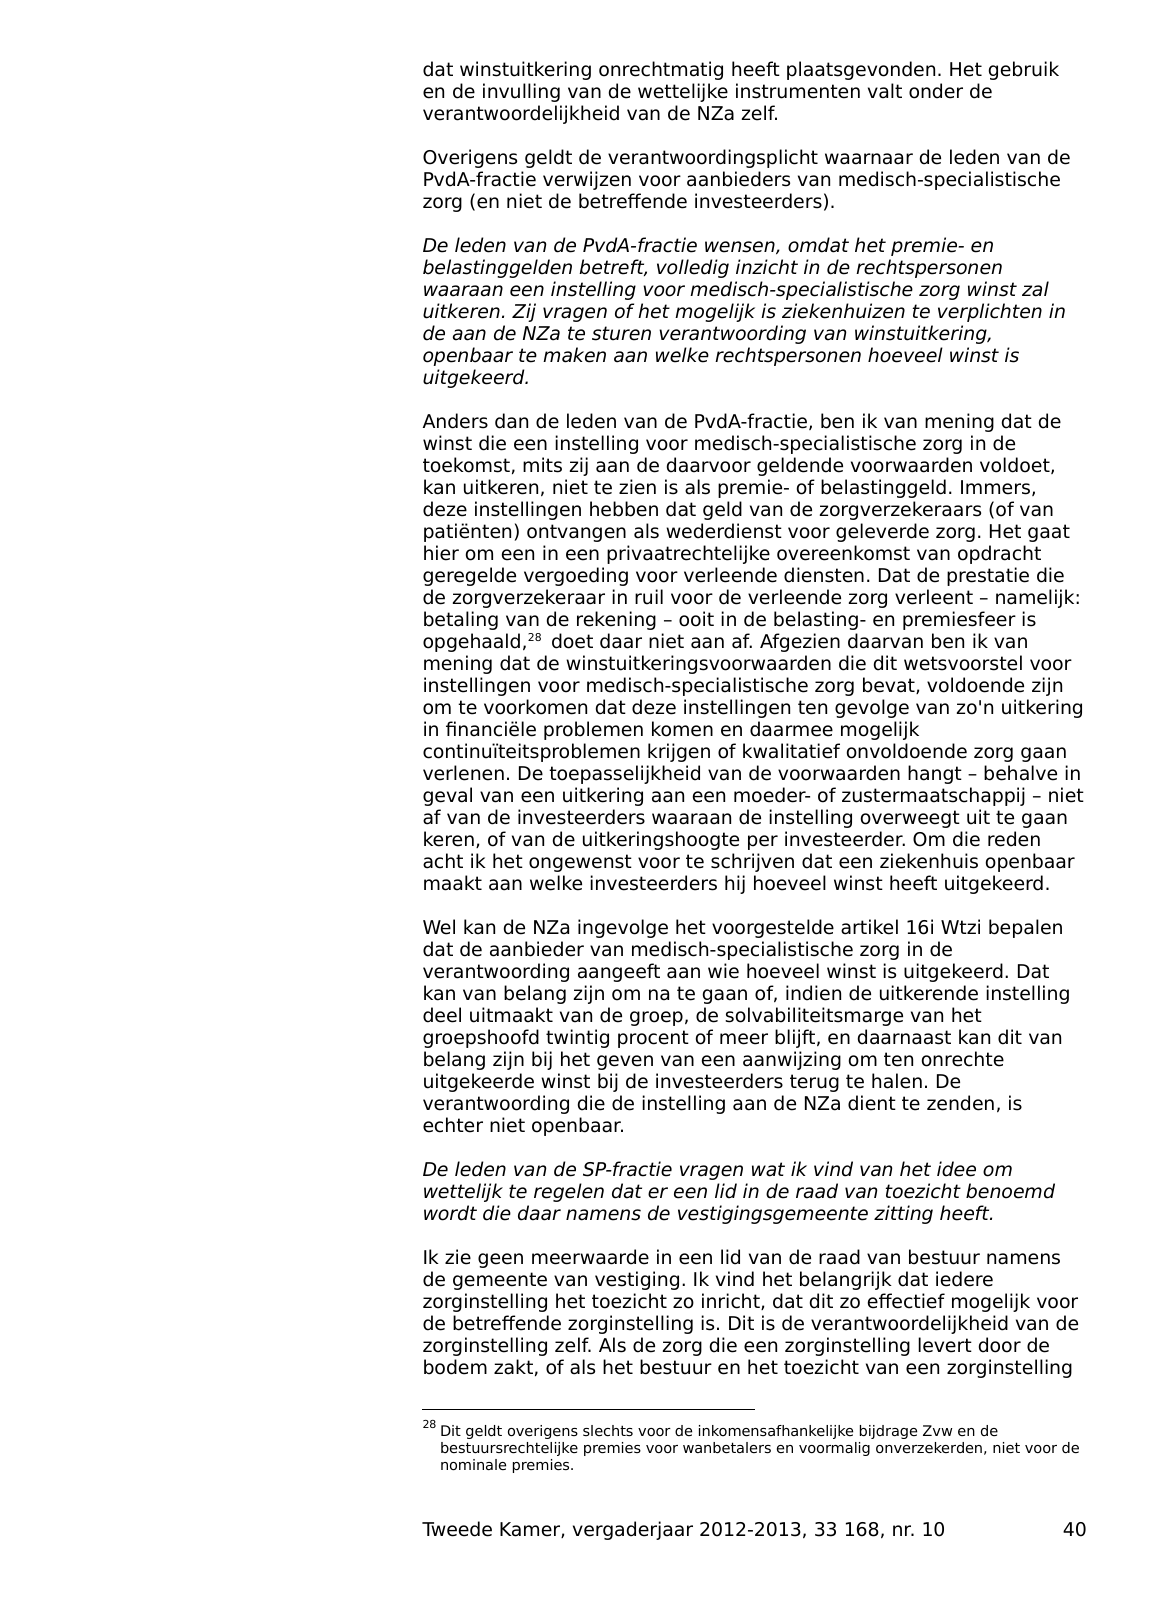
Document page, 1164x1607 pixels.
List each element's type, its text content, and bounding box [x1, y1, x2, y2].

text De leden van de SP-fractie vragen wat ik vind van het idee om wettelijk te regelen dat er een lid in de raad van toezicht benoemd wordt die daar namens de vestigingsgemeente zitting heeft. [422, 1159, 1087, 1225]
text De leden van de PvdA-fractie wensen, omdat het premie- en belastinggelden betreft, volledig inzicht in de rechtspersonen waaraan een instelling voor medisch-specialistische zorg winst zal uitkeren. Zij vragen of het mogelijk is ziekenhuizen te verplichten in de aan de NZa te sturen verantwoording van winstuitkering, openbaar te maken aan welke rechtspersonen hoeveel winst is uitgekeerd. [422, 235, 1087, 389]
text Overigens geldt de verantwoordingsplicht waarnaar de leden van de PvdA-fractie verwijzen voor aanbieders van medisch-specialistische zorg (en niet de betreffende investeerders). [422, 147, 1087, 213]
text Ik zie geen meerwaarde in een lid van de raad van bestuur namens de gemeente van vestiging. Ik vind het belangrijk dat iedere zorginstelling het toezicht zo inricht, dat dit zo effectief mogelijk voor de betreffende zorginstelling is. Dit is de verantwoordelijkheid van de zorginstelling zelf. Als de zorg die een zorginstelling levert door de bodem zakt, of als het bestuur en het toezicht van een zorginstelling [422, 1247, 1087, 1379]
text Dit geldt overigens slechts voor de inkomensafhankelijke bijdrage Zvw en de bestuursrechtelijke premies voor wanbetalers en voormalig onverzekerden, niet voor de nominale premies. [422, 1418, 1087, 1474]
text dat winstuitkering onrechtmatig heeft plaatsgevonden. Het gebruik en de invulling van de wettelijke instrumenten valt onder de verantwoordelijkheid van de NZa zelf. [422, 59, 1087, 125]
text Anders dan de leden van de PvdA-fractie, ben ik van mening dat de winst die een instelling voor medisch-specialistische zorg in de toekomst, mits zij aan de daarvoor geldende voorwaarden voldoet, kan uitkeren, niet te zien is als premie- of belastinggeld. Immers, deze instellingen hebben dat geld van de zorgverzekeraars (of van patiënten) ontvangen als wederdienst voor geleverde zorg. Het gaat hier om een in een privaatrechtelijke overeenkomst van opdracht geregelde vergoeding voor verleende diensten. Dat de prestatie die de zorgverzekeraar in ruil voor de verleende zorg verleent – namelijk: betaling van de rekening – ooit in de belasting- en premiesfeer is opgehaald, doet daar niet aan af. Afgezien daarvan ben ik van mening dat de winstuitkeringsvoorwaarden die dit wetsvoorstel voor instellingen voor medisch-specialistische zorg bevat, voldoende zijn om te voorkomen dat deze instellingen ten gevolge van zo'n uitkering in financiële problemen komen en daarmee mogelijk continuïteitsproblemen krijgen of kwalitatief onvoldoende zorg gaan verlenen. De toepasselijkheid van de voorwaarden hangt – behalve in geval van een uitkering aan een moeder- of zustermaatschappij – niet af van de investeerders waaraan de instelling overweegt uit te gaan keren, of van de uitkeringshoogte per investeerder. Om die reden acht ik het ongewenst voor te schrijven dat een ziekenhuis openbaar maakt aan welke investeerders hij hoeveel winst heeft uitgekeerd. [422, 411, 1087, 895]
text Wel kan de NZa ingevolge het voorgestelde artikel 16i Wtzi bepalen dat de aanbieder van medisch-specialistische zorg in de verantwoording aangeeft aan wie hoeveel winst is uitgekeerd. Dat kan van belang zijn om na te gaan of, indien de uitkerende instelling deel uitmaakt van de groep, de solvabiliteitsmarge van het groepshoofd twintig procent of meer blijft, en daarnaast kan dit van belang zijn bij het geven van een aanwijzing om ten onrechte uitgekeerde winst bij de investeerders terug te halen. De verantwoording die de instelling aan de NZa dient te zenden, is echter niet openbaar. [422, 917, 1087, 1137]
